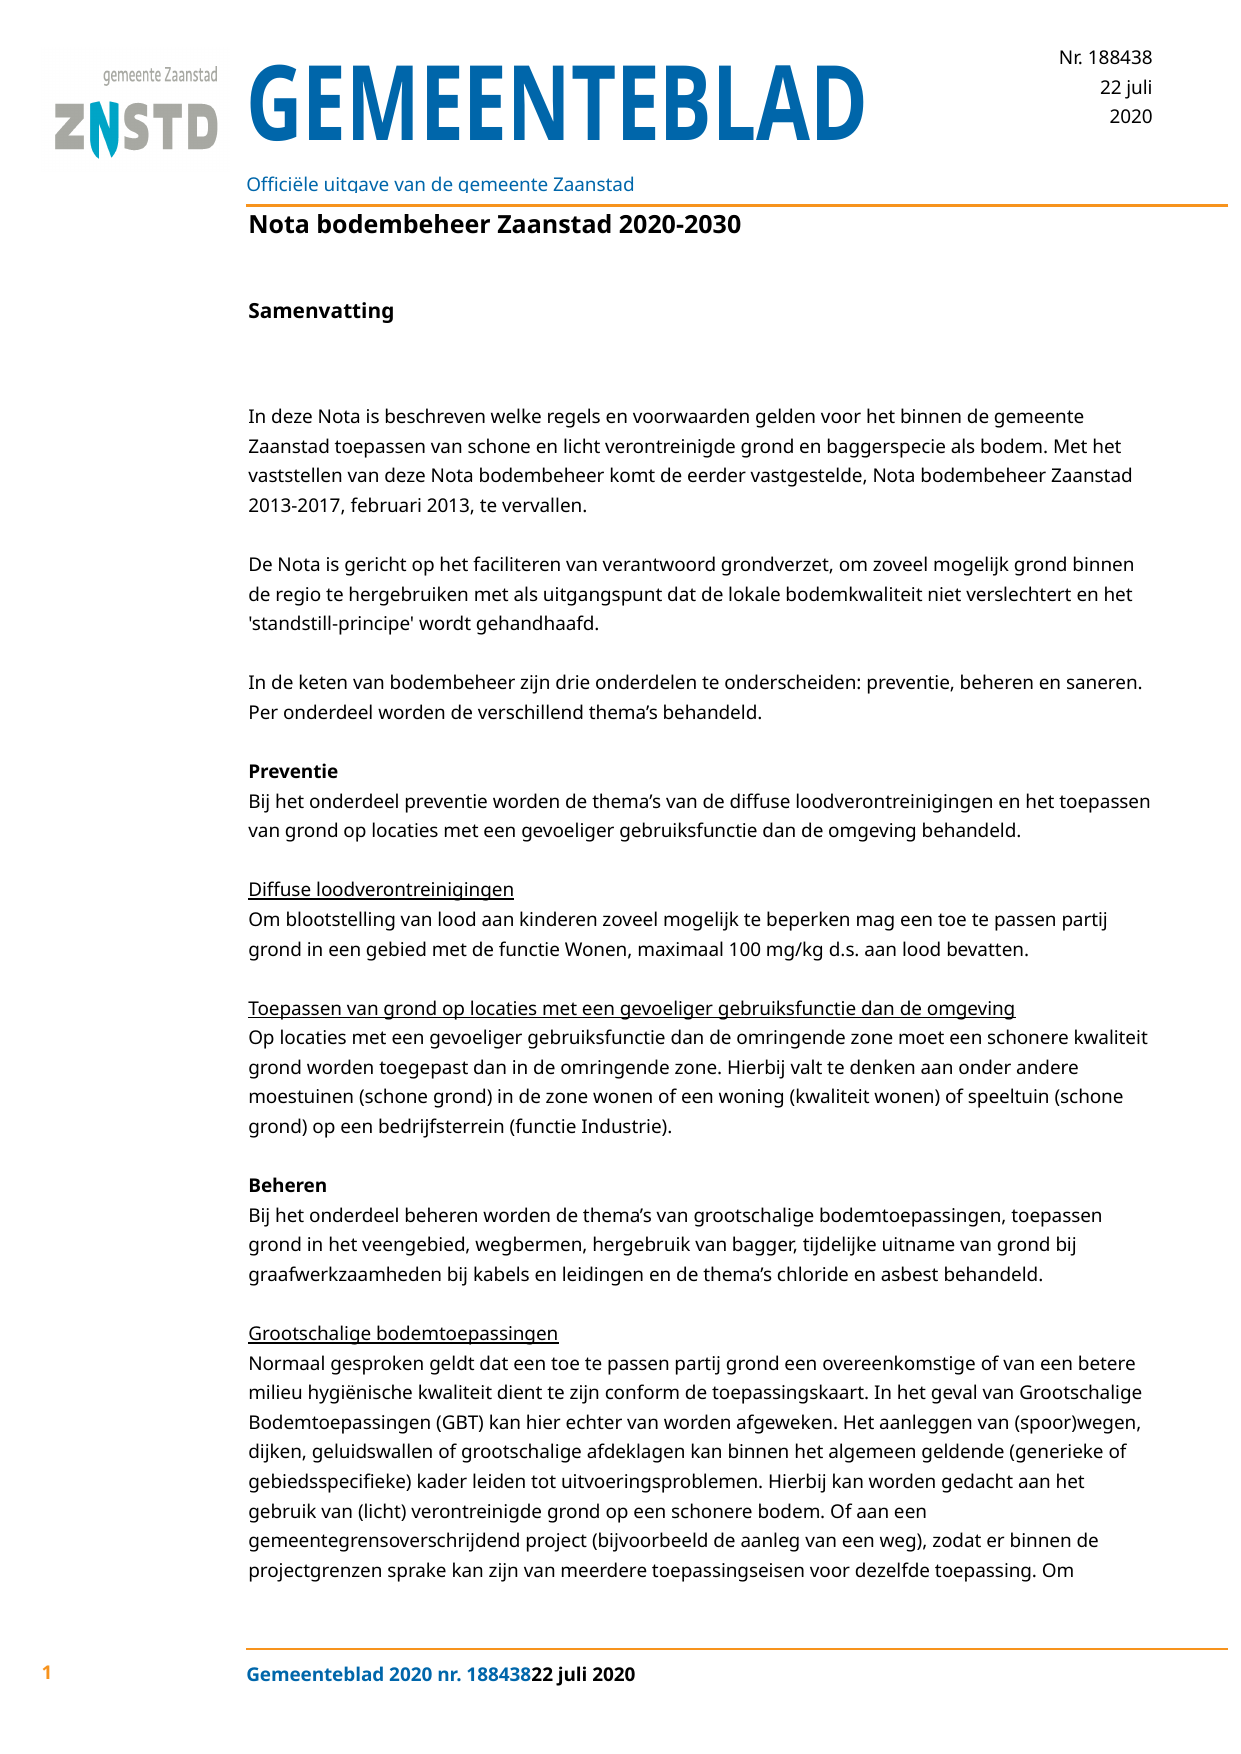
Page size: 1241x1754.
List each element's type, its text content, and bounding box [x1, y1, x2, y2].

picture [41, 47, 231, 172]
text Bij het onderdeel beheren worden de thema’s van grootschalige bodemtoepassingen, toepassen grond in het veengebied, wegbermen, hergebruik van bagger, tijdelijke uitname van grond bij graafwerkzaamheden bij kabels en leidingen en de thema’s chloride en asbest behandeld. [248, 1202, 1152, 1287]
text Nota bodembeheer Zaanstad 2020-2030 [248, 207, 1152, 241]
text Preventie [248, 758, 1152, 784]
text Diffuse loodverontreinigingen [248, 877, 1152, 902]
text Grootschalige bodemtoepassingen [248, 1320, 1152, 1346]
text Normaal gesproken geldt dat een toe te passen partij grond een overeenkomstige of van een betere milieu hygiënische kwaliteit dient te zijn conform de toepassingskaart. In het geval van Grootschalige Bodemtoepassingen (GBT) kan hier echter van worden afgeweken. Het aanleggen van (spoor)wegen, dijken, geluidswallen of grootschalige afdeklagen kan binnen het algemeen geldende (generieke of gebiedsspecifieke) kader leiden tot uitvoeringsproblemen. Hierbij kan worden gedacht aan het gebruik van (licht) verontreinigde grond op een schonere bodem. Of aan een gemeentegrensoverschrijdend project (bijvoorbeeld de aanleg van een weg), zodat er binnen de projectgrenzen sprake kan zijn van meerdere toepassingseisen voor dezelfde toepassing. Om [248, 1350, 1152, 1583]
text Samenvatting [248, 296, 1152, 324]
text Bij het onderdeel preventie worden de thema’s van de diffuse loodverontreinigingen en het toepassen van grond op locaties met een gevoeliger gebruiksfunctie dan de omgeving behandeld. [248, 788, 1152, 843]
text Op locaties met een gevoeliger gebruiksfunctie dan de omringende zone moet een schonere kwaliteit grond worden toegepast dan in de omringende zone. Hierbij valt te denken aan onder andere moestuinen (schone grond) in de zone wonen of een woning (kwaliteit wonen) of speeltuin (schone grond) op een bedrijfsterrein (functie Industrie). [248, 1024, 1152, 1139]
text Om blootstelling van lood aan kinderen zoveel mogelijk te beperken mag een toe te passen partij grond in een gebied met de functie Wonen, maximaal 100 mg/kg d.s. aan lood bevatten. [248, 906, 1152, 962]
text In deze Nota is beschreven welke regels en voorwaarden gelden voor het binnen de gemeente Zaanstad toepassen van schone en licht verontreinigde grond en baggerspecie als bodem. Met het vaststellen van deze Nota bodembeheer komt de eerder vastgestelde, Nota bodembeheer Zaanstad 2013-2017, februari 2013, te vervallen. [248, 403, 1152, 518]
text Beheren [248, 1172, 1152, 1198]
text De Nota is gericht op het faciliteren van verantwoord grondverzet, om zoveel mogelijk grond binnen de regio te hergebruiken met als uitgangspunt dat de lokale bodemkwaliteit niet verslechtert en het 'standstill-principe' wordt gehandhaafd. [248, 551, 1152, 636]
text Toepassen van grond op locaties met een gevoeliger gebruiksfunctie dan de omgeving [248, 995, 1152, 1021]
text In de keten van bodembeheer zijn drie onderdelen te onderscheiden: preventie, beheren en saneren. Per onderdeel worden de verschillend thema’s behandeld. [248, 669, 1152, 725]
